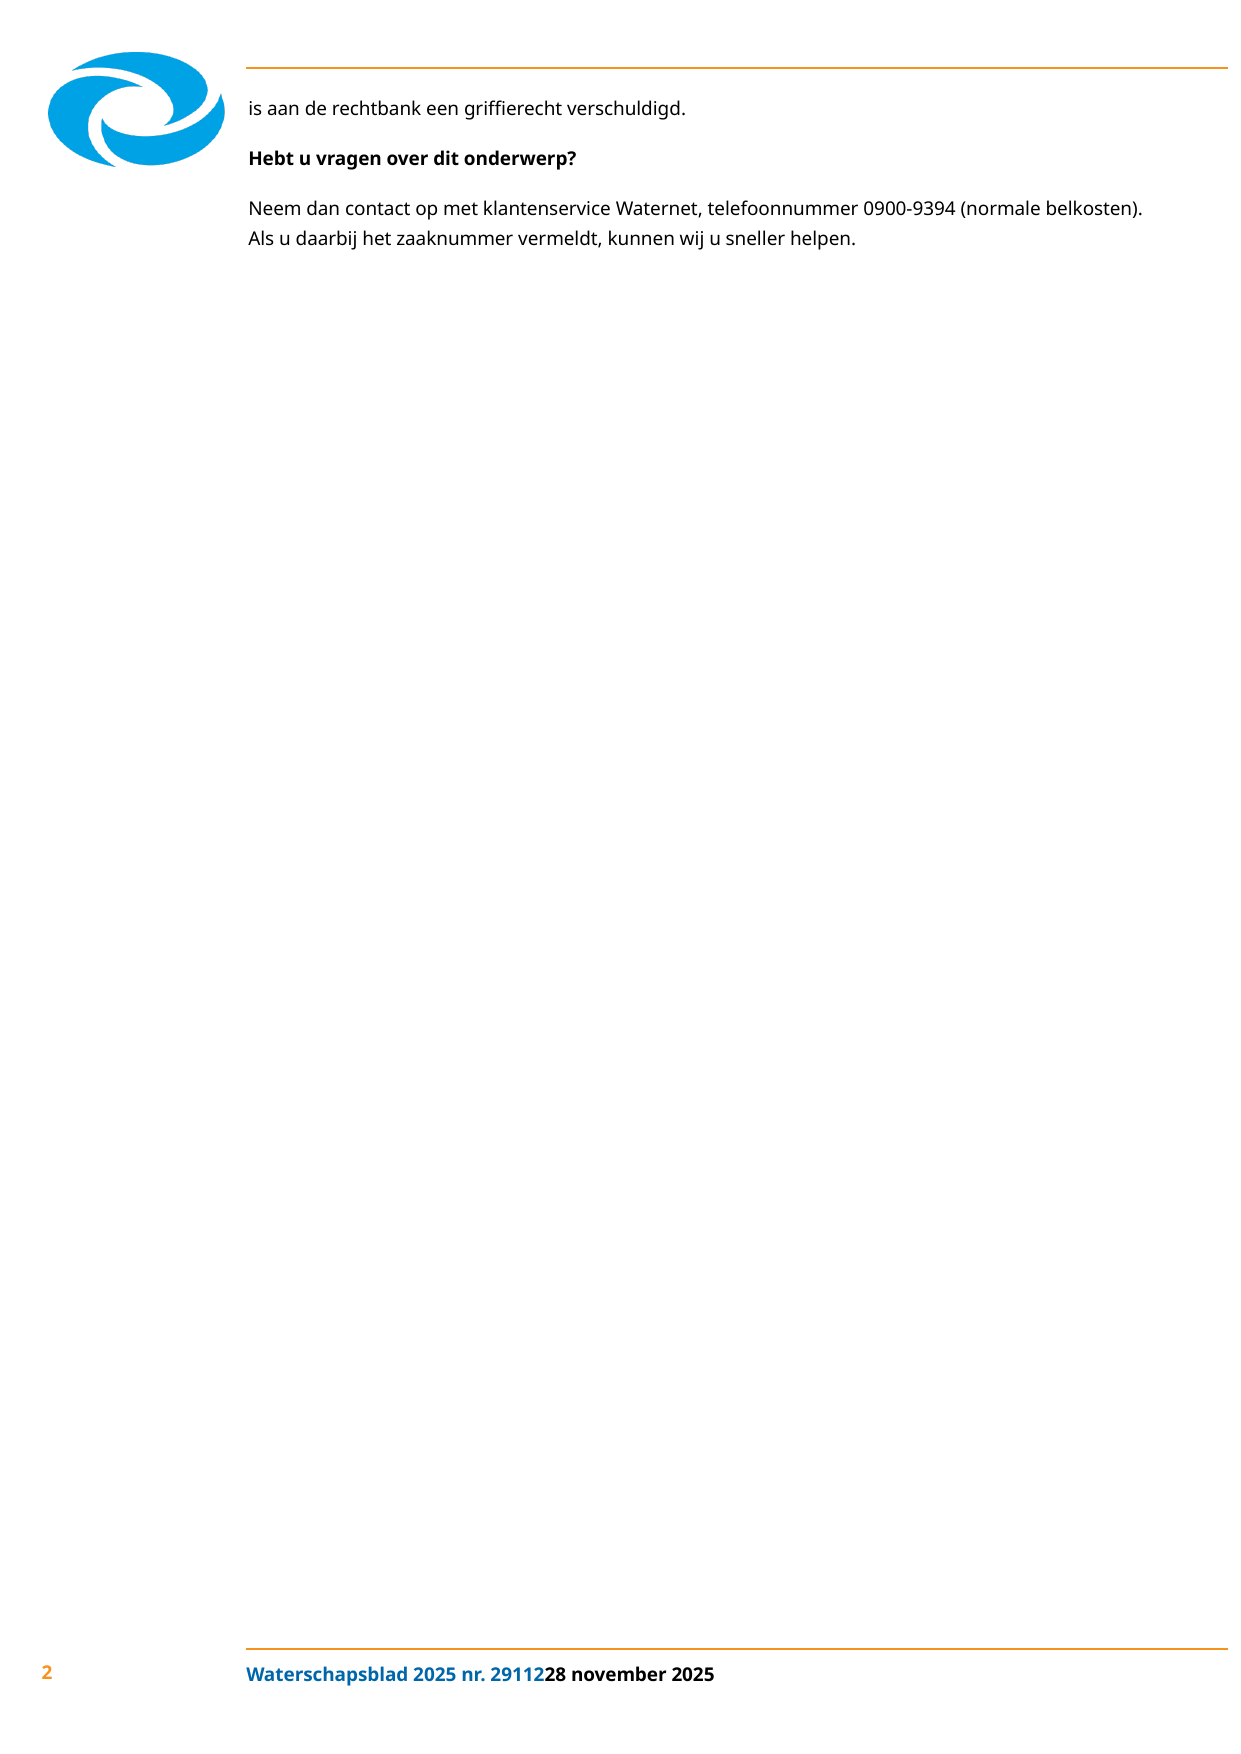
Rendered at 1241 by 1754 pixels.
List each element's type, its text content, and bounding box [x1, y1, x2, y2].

text is aan de rechtbank een griffierecht verschuldigd. [248, 95, 1152, 121]
text Neem dan contact op met klantenservice Waternet, telefoonnummer 0900-9394 (normale belkosten). Als u daarbij het zaaknummer vermeldt, kunnen wij u sneller helpen. [248, 196, 1152, 251]
text Hebt u vragen over dit onderwerp? [248, 145, 1152, 171]
picture [41, 47, 231, 172]
